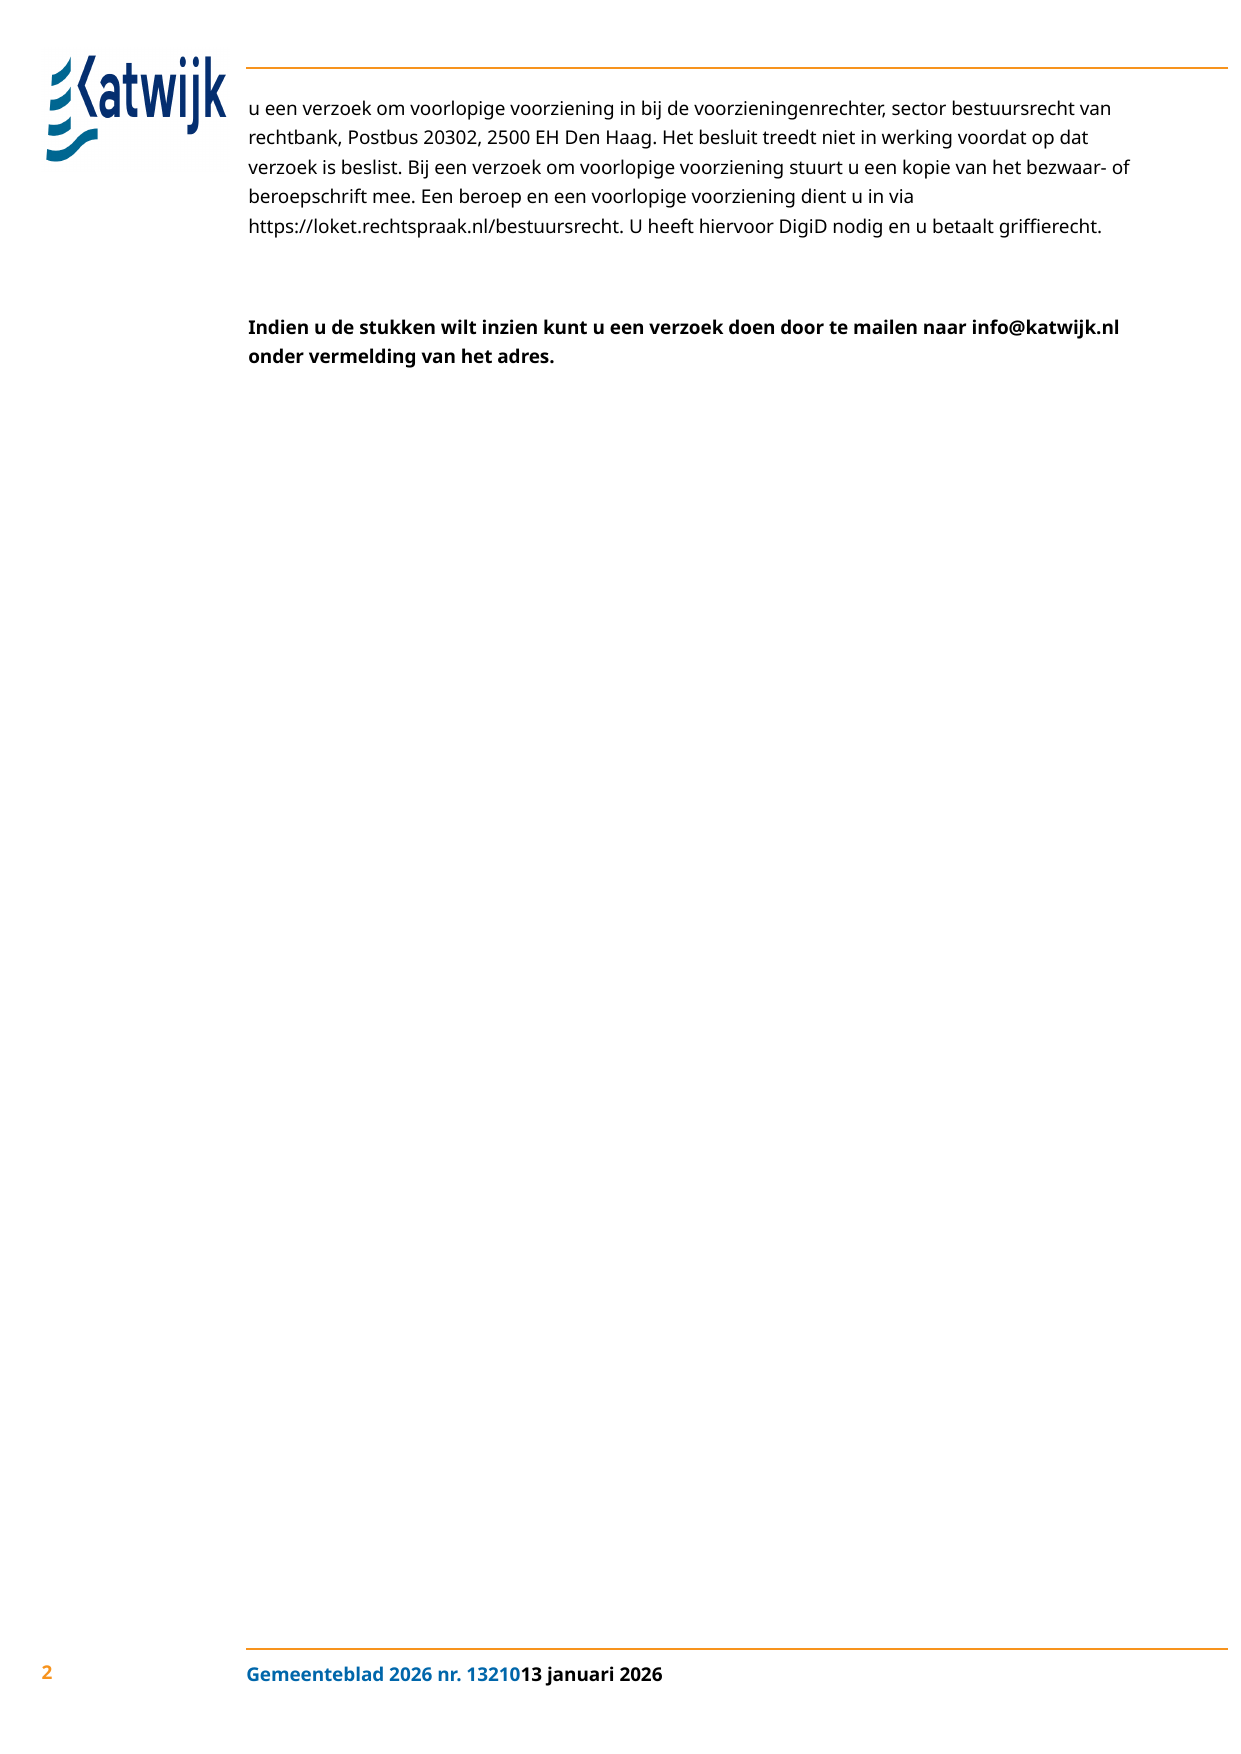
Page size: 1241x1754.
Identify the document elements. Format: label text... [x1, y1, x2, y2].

text u een verzoek om voorlopige voorziening in bij de voorzieningenrechter, sector bestuursrecht van rechtbank, Postbus 20302, 2500 EH Den Haag. Het besluit treedt niet in werking voordat op dat verzoek is beslist. Bij een verzoek om voorlopige voorziening stuurt u een kopie van het bezwaar- of beroepschrift mee. Een beroep en een voorlopige voorziening dient u in via https://loket.rechtspraak.nl/bestuursrecht. U heeft hiervoor DigiD nodig en u betaalt griffierecht. [248, 95, 1152, 239]
text Indien u de stukken wilt inzien kunt u een verzoek doen door te mailen naar info@katwijk.nl onder vermelding van het adres. [248, 314, 1152, 369]
picture [41, 47, 231, 172]
